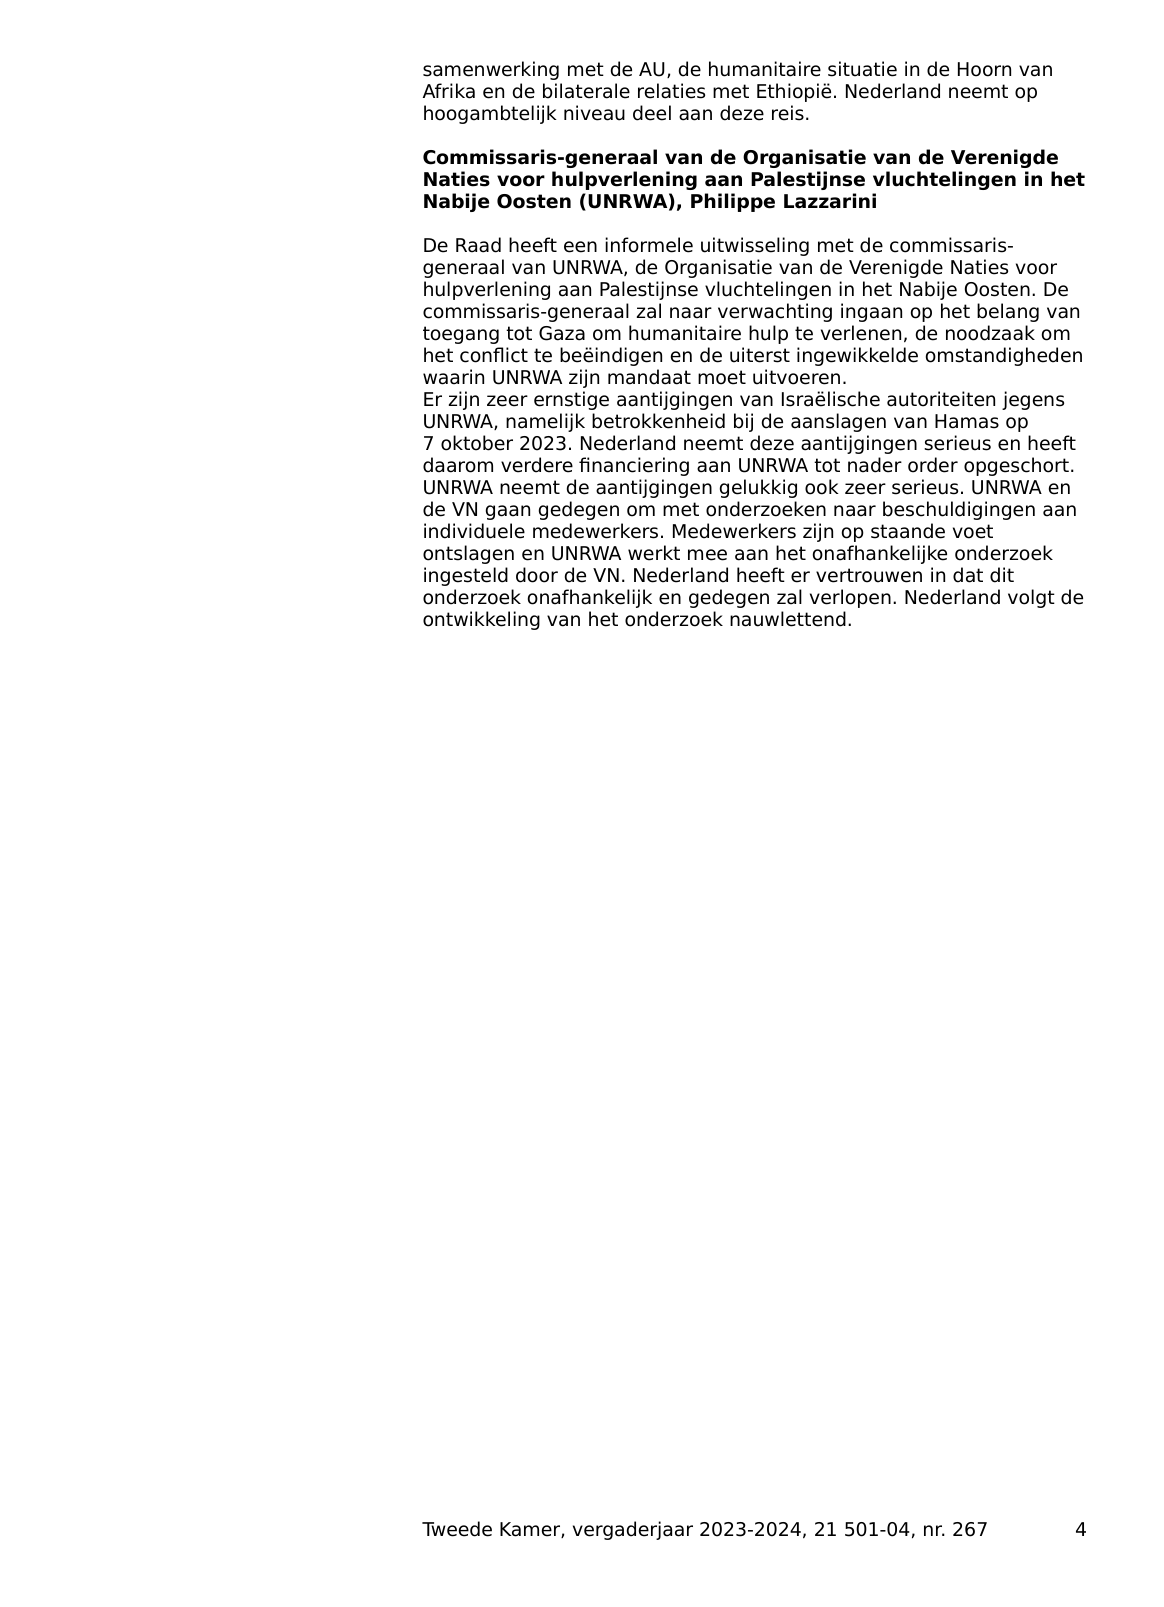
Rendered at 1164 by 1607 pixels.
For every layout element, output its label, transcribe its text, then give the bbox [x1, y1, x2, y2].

text Er zijn zeer ernstige aantijgingen van Israëlische autoriteiten jegens UNRWA, namelijk betrokkenheid bij de aanslagen van Hamas op 7 oktober 2023. Nederland neemt deze aantijgingen serieus en heeft daarom verdere financiering aan UNRWA tot nader order opgeschort. UNRWA neemt de aantijgingen gelukkig ook zeer serieus. UNRWA en de VN gaan gedegen om met onderzoeken naar beschuldigingen aan individuele medewerkers. Medewerkers zijn op staande voet ontslagen en UNRWA werkt mee aan het onafhankelijke onderzoek ingesteld door de VN. Nederland heeft er vertrouwen in dat dit onderzoek onafhankelijk en gedegen zal verlopen. Nederland volgt de ontwikkeling van het onderzoek nauwlettend. [422, 389, 1087, 631]
subtitle Commissaris-generaal van de Organisatie van de Verenigde Naties voor hulpverlening aan Palestijnse vluchtelingen in het Nabije Oosten (UNRWA), Philippe Lazzarini [422, 147, 1087, 213]
text De Raad heeft een informele uitwisseling met de commissaris-generaal van UNRWA, de Organisatie van de Verenigde Naties voor hulpverlening aan Palestijnse vluchtelingen in het Nabije Oosten. De commissaris-generaal zal naar verwachting ingaan op het belang van toegang tot Gaza om humanitaire hulp te verlenen, de noodzaak om het conflict te beëindigen en de uiterst ingewikkelde omstandigheden waarin UNRWA zijn mandaat moet uitvoeren. [422, 235, 1087, 389]
text samenwerking met de AU, de humanitaire situatie in de Hoorn van Afrika en de bilaterale relaties met Ethiopië. Nederland neemt op hoogambtelijk niveau deel aan deze reis. [422, 59, 1087, 125]
